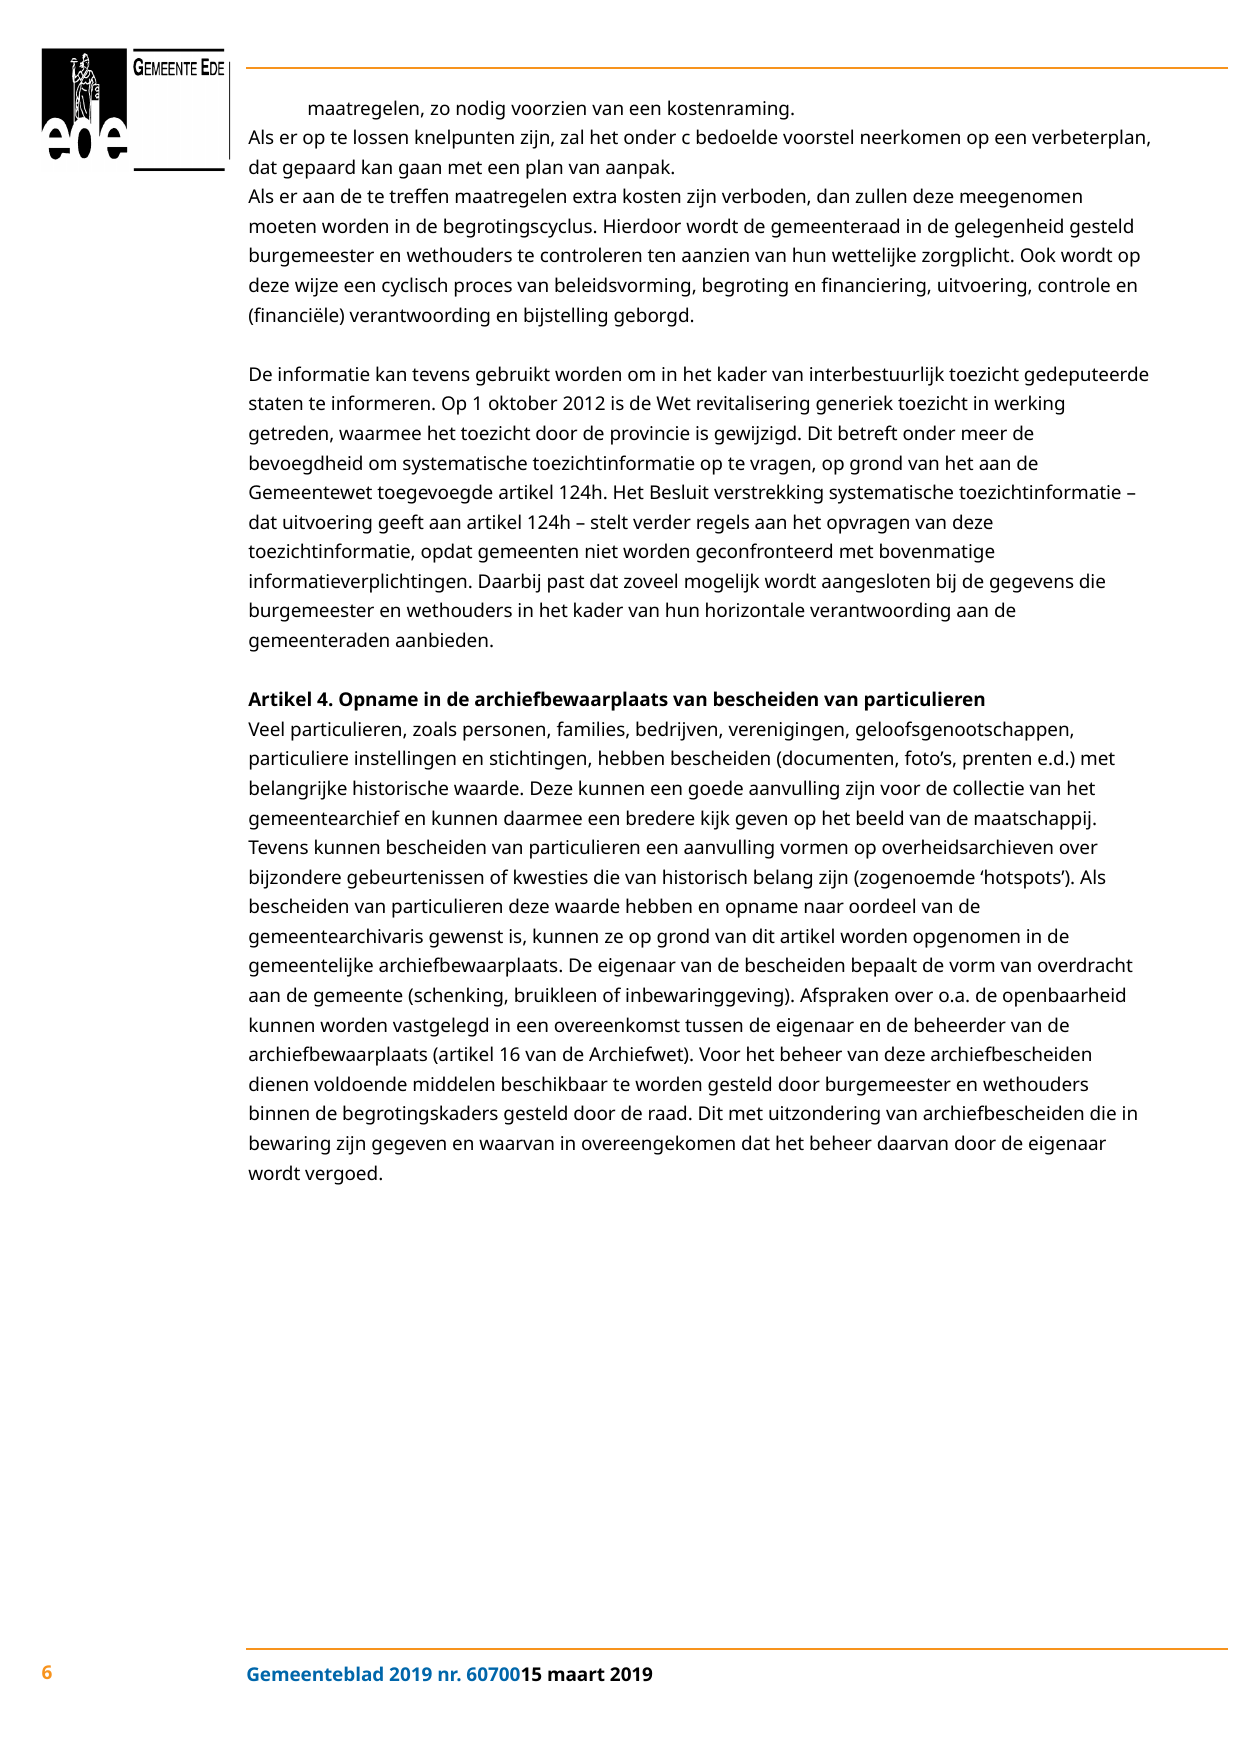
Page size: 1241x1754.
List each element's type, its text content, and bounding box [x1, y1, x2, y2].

picture [41, 47, 231, 172]
list maatregelen, zo nodig voorzien van een kostenraming. [248, 95, 1152, 121]
text Als er op te lossen knelpunten zijn, zal het onder c bedoelde voorstel neerkomen op een verbeterplan, dat gepaard kan gaan met een plan van aanpak. [248, 124, 1152, 180]
text Als er aan de te treffen maatregelen extra kosten zijn verboden, dan zullen deze meegenomen moeten worden in de begrotingscyclus. Hierdoor wordt de gemeenteraad in de gelegenheid gesteld burgemeester en wethouders te controleren ten aanzien van hun wettelijke zorgplicht. Ook wordt op deze wijze een cyclisch proces van beleidsvorming, begroting en financiering, uitvoering, controle en (financiële) verantwoording en bijstelling geborgd. [248, 183, 1152, 328]
text De informatie kan tevens gebruikt worden om in het kader van interbestuurlijk toezicht gedeputeerde staten te informeren. Op 1 oktober 2012 is de Wet revitalisering generiek toezicht in werking getreden, waarmee het toezicht door de provincie is gewijzigd. Dit betreft onder meer de bevoegdheid om systematische toezichtinformatie op te vragen, op grond van het aan de Gemeentewet toegevoegde artikel 124h. Het Besluit verstrekking systematische toezichtinformatie – dat uitvoering geeft aan artikel 124h – stelt verder regels aan het opvragen van deze toezichtinformatie, opdat gemeenten niet worden geconfronteerd met bovenmatige informatieverplichtingen. Daarbij past dat zoveel mogelijk wordt aangesloten bij de gegevens die burgemeester en wethouders in het kader van hun horizontale verantwoording aan de gemeenteraden aanbieden. [248, 361, 1152, 653]
text Artikel 4. Opname in de archiefbewaarplaats van bescheiden van particulieren [248, 686, 1152, 712]
text Veel particulieren, zoals personen, families, bedrijven, verenigingen, geloofsgenootschappen, particuliere instellingen en stichtingen, hebben bescheiden (documenten, foto’s, prenten e.d.) met belangrijke historische waarde. Deze kunnen een goede aanvulling zijn voor de collectie van het gemeentearchief en kunnen daarmee een bredere kijk geven op het beeld van de maatschappij. Tevens kunnen bescheiden van particulieren een aanvulling vormen op overheidsarchieven over bijzondere gebeurtenissen of kwesties die van historisch belang zijn (zogenoemde ‘hotspots’). Als bescheiden van particulieren deze waarde hebben en opname naar oordeel van de gemeentearchivaris gewenst is, kunnen ze op grond van dit artikel worden opgenomen in de gemeentelijke archiefbewaarplaats. De eigenaar van de bescheiden bepaalt de vorm van overdracht aan de gemeente (schenking, bruikleen of inbewaringgeving). Afspraken over o.a. de openbaarheid kunnen worden vastgelegd in een overeenkomst tussen de eigenaar en de beheerder van de archiefbewaarplaats (artikel 16 van de Archiefwet). Voor het beheer van deze archiefbescheiden dienen voldoende middelen beschikbaar te worden gesteld door burgemeester en wethouders binnen de begrotingskaders gesteld door de raad. Dit met uitzondering van archiefbescheiden die in bewaring zijn gegeven en waarvan in overeengekomen dat het beheer daarvan door de eigenaar wordt vergoed. [248, 716, 1152, 1186]
